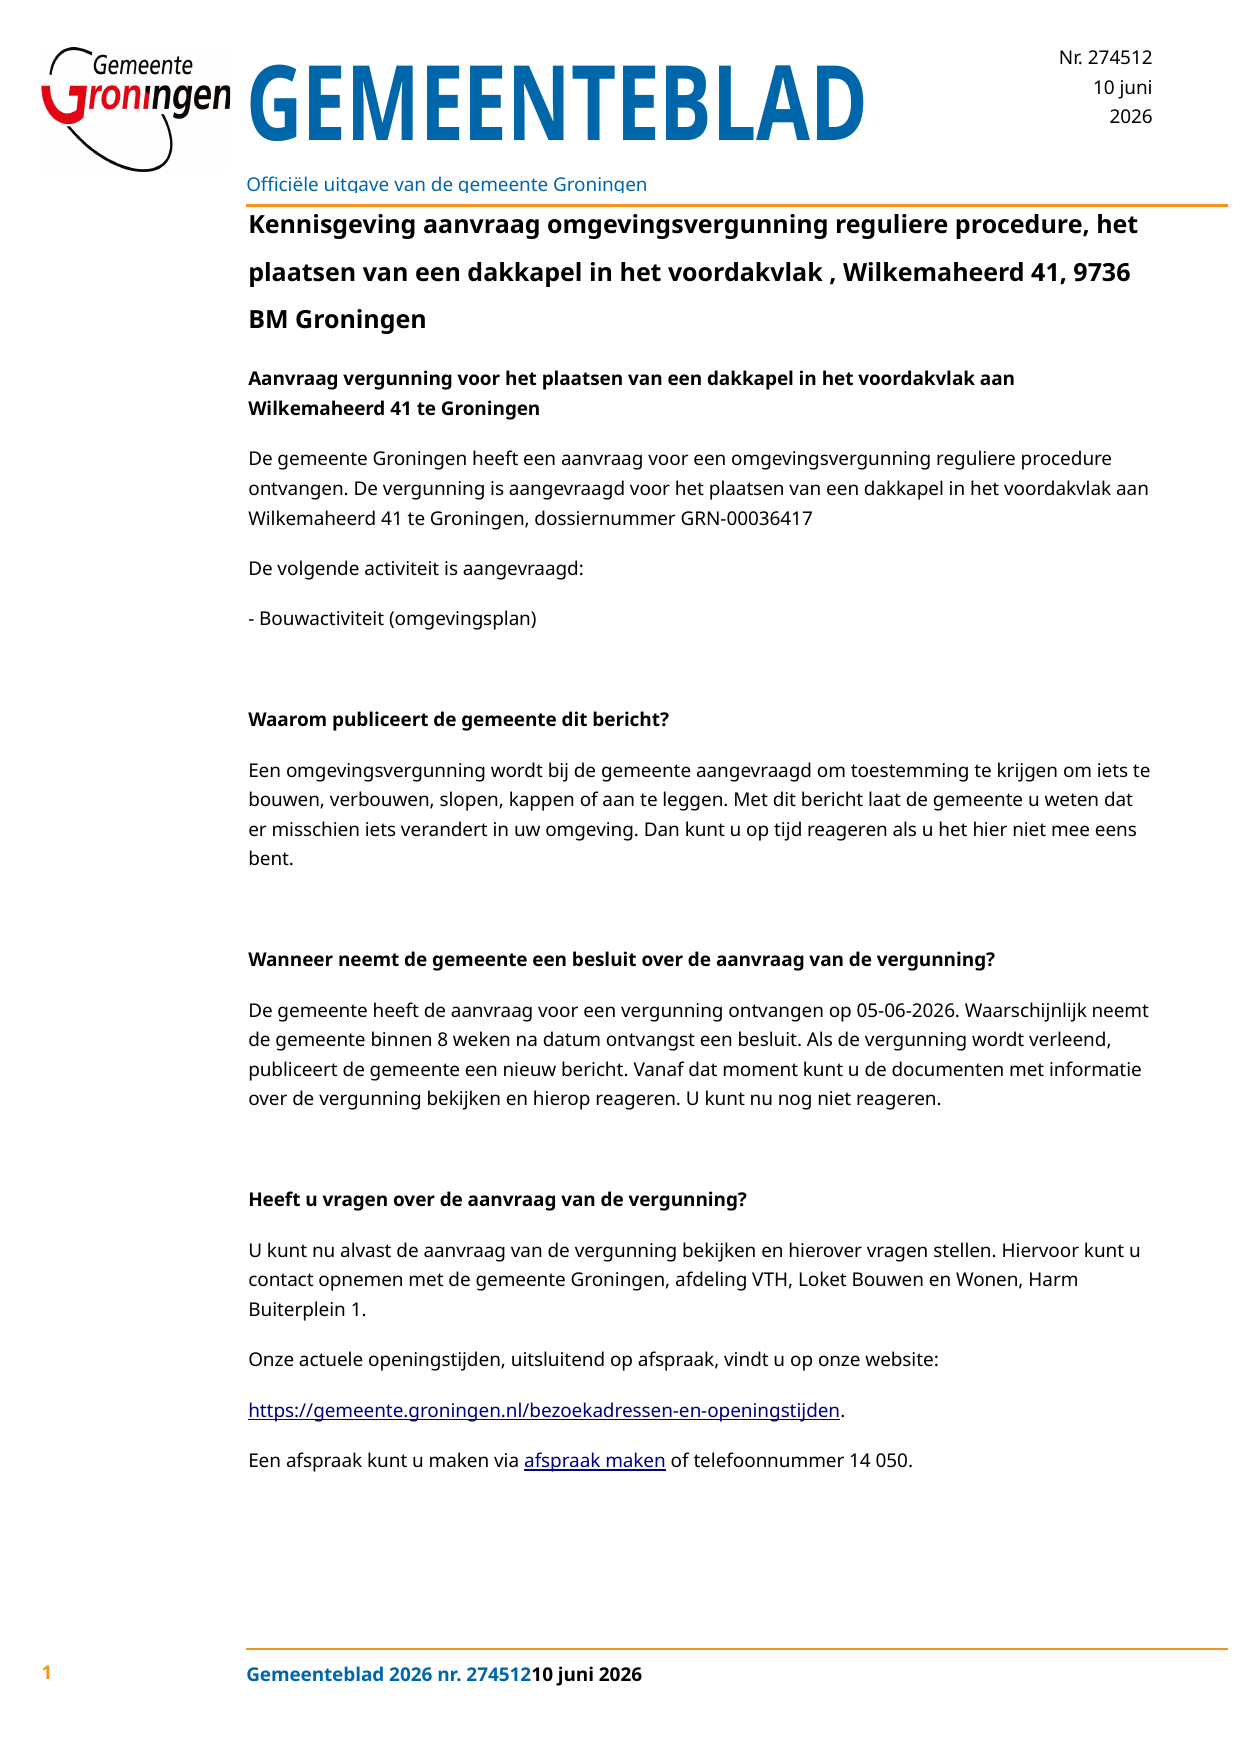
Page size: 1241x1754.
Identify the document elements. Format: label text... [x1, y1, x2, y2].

text https://gemeente.groningen.nl/bezoekadressen-en-openingstijden. [248, 1397, 1152, 1422]
text Onze actuele openingstijden, uitsluitend op afspraak, vindt u op onze website: [248, 1346, 1152, 1372]
text Waarom publiceert de gemeente dit bericht? [248, 706, 1152, 732]
text - Bouwactiviteit (omgevingsplan) [248, 606, 1152, 631]
text Aanvraag vergunning voor het plaatsen van een dakkapel in het voordakvlak aan Wilkemaheerd 41 te Groningen [248, 366, 1152, 421]
text Een afspraak kunt u maken via afspraak maken of telefoonnummer 14 050. [248, 1447, 1152, 1473]
text De gemeente heeft de aanvraag voor een vergunning ontvangen op 05-06-2026. Waarschijnlijk neemt de gemeente binnen 8 weken na datum ontvangst een besluit. Als de vergunning wordt verleend, publiceert de gemeente een nieuw bericht. Vanaf dat moment kunt u de documenten met informatie over de vergunning bekijken en hierop reageren. U kunt nu nog niet reageren. [248, 997, 1152, 1111]
text Kennisgeving aanvraag omgevingsvergunning reguliere procedure, het plaatsen van een dakkapel in het voordakvlak , Wilkemaheerd 41, 9736 BM Groningen [248, 207, 1152, 336]
text Wanneer neemt de gemeente een besluit over de aanvraag van de vergunning? [248, 946, 1152, 972]
picture [41, 47, 231, 172]
text U kunt nu alvast de aanvraag van de vergunning bekijken en hierover vragen stellen. Hiervoor kunt u contact opnemen met de gemeente Groningen, afdeling VTH, Loket Bouwen en Wonen, Harm Buiterplein 1. [248, 1237, 1152, 1322]
text De volgende activiteit is aangevraagd: [248, 555, 1152, 581]
text Heeft u vragen over de aanvraag van de vergunning? [248, 1186, 1152, 1212]
text De gemeente Groningen heeft een aanvraag voor een omgevingsvergunning reguliere procedure ontvangen. De vergunning is aangevraagd voor het plaatsen van een dakkapel in het voordakvlak aan Wilkemaheerd 41 te Groningen, dossiernummer GRN-00036417 [248, 446, 1152, 530]
text Een omgevingsvergunning wordt bij de gemeente aangevraagd om toestemming te krijgen om iets te bouwen, verbouwen, slopen, kappen of aan te leggen. Met dit bericht laat de gemeente u weten dat er misschien iets verandert in uw omgeving. Dan kunt u op tijd reageren als u het hier niet mee eens bent. [248, 757, 1152, 871]
